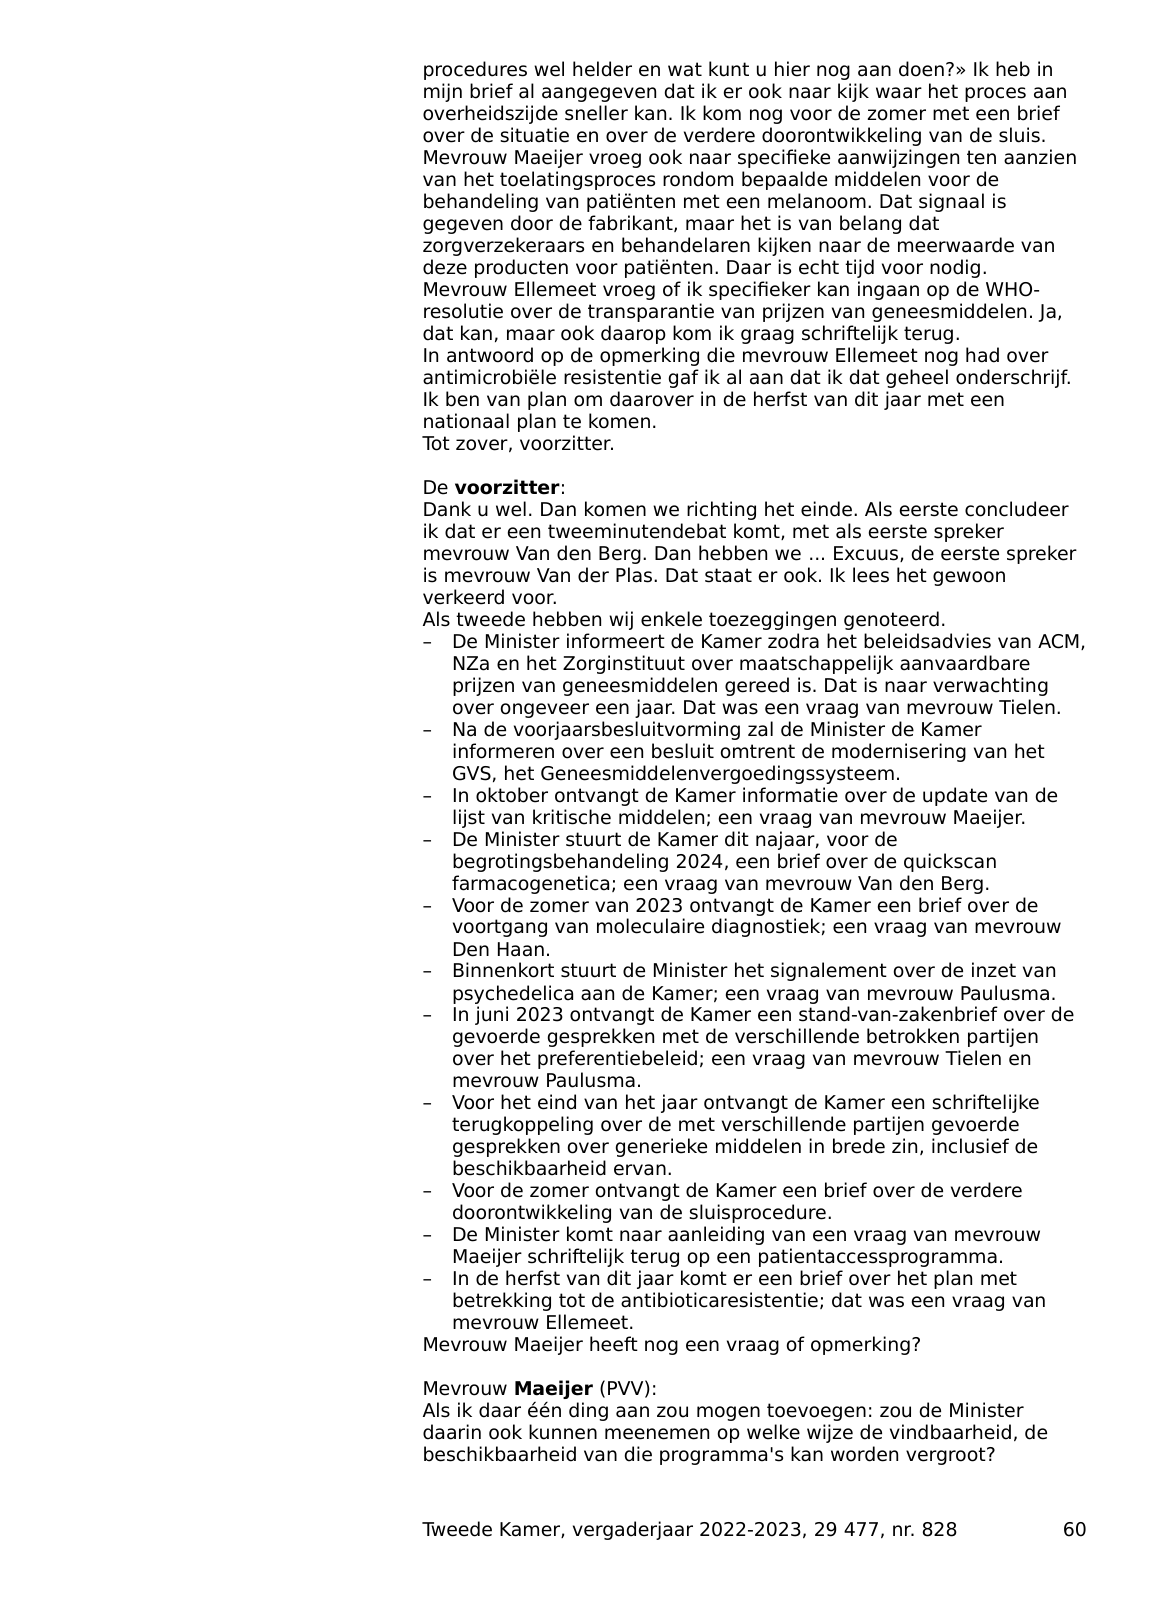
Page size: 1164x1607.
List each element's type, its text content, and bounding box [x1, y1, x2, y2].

text Tot zover, voorzitter. [422, 433, 1087, 455]
text De voorzitter: [422, 477, 1087, 499]
text Dank u wel. Dan komen we richting het einde. Als eerste concludeer ik dat er een tweeminutendebat komt, met als eerste spreker mevrouw Van den Berg. Dan hebben we ... Excuus, de eerste spreker is mevrouw Van der Plas. Dat staat er ook. Ik lees het gewoon verkeerd voor. [422, 499, 1087, 609]
text Mevrouw Maeijer vroeg ook naar specifieke aanwijzingen ten aanzien van het toelatingsproces rondom bepaalde middelen voor de behandeling van patiënten met een melanoom. Dat signaal is gegeven door de fabrikant, maar het is van belang dat zorgverzekeraars en behandelaren kijken naar de meerwaarde van deze producten voor patiënten. Daar is echt tijd voor nodig. [422, 147, 1087, 279]
text procedures wel helder en wat kunt u hier nog aan doen?» Ik heb in mijn brief al aangegeven dat ik er ook naar kijk waar het proces aan overheidszijde sneller kan. Ik kom nog voor de zomer met een brief over de situatie en over de verdere doorontwikkeling van de sluis. [422, 59, 1087, 147]
text In antwoord op de opmerking die mevrouw Ellemeet nog had over antimicrobiële resistentie gaf ik al aan dat ik dat geheel onderschrijf. Ik ben van plan om daarover in de herfst van dit jaar met een nationaal plan te komen. [422, 345, 1087, 433]
text – In oktober ontvangt de Kamer informatie over de update van de lijst van kritische middelen; een vraag van mevrouw Maeijer. [422, 784, 1087, 828]
text Als ik daar één ding aan zou mogen toevoegen: zou de Minister daarin ook kunnen meenemen op welke wijze de vindbaarheid, de beschikbaarheid van die programma's kan worden vergroot? [422, 1400, 1087, 1466]
text Mevrouw Maeijer heeft nog een vraag of opmerking? [422, 1334, 1087, 1356]
text Mevrouw Maeijer (PVV): [422, 1378, 1087, 1400]
text – De Minister komt naar aanleiding van een vraag van mevrouw Maeijer schriftelijk terug op een patientaccessprogramma. [422, 1224, 1087, 1268]
text – De Minister stuurt de Kamer dit najaar, voor de begrotingsbehandeling 2024, een brief over de quickscan farmacogenetica; een vraag van mevrouw Van den Berg. [422, 828, 1087, 894]
text Mevrouw Ellemeet vroeg of ik specifieker kan ingaan op de WHO-resolutie over de transparantie van prijzen van geneesmiddelen. Ja, dat kan, maar ook daarop kom ik graag schriftelijk terug. [422, 279, 1087, 345]
text – Voor de zomer van 2023 ontvangt de Kamer een brief over de voortgang van moleculaire diagnostiek; een vraag van mevrouw Den Haan. [422, 894, 1087, 960]
text – Na de voorjaarsbesluitvorming zal de Minister de Kamer informeren over een besluit omtrent de modernisering van het GVS, het Geneesmiddelenvergoedingssysteem. [422, 719, 1087, 784]
text Als tweede hebben wij enkele toezeggingen genoteerd. [422, 609, 1087, 631]
text – Voor de zomer ontvangt de Kamer een brief over de verdere doorontwikkeling van de sluisprocedure. [422, 1180, 1087, 1224]
text – In de herfst van dit jaar komt er een brief over het plan met betrekking tot de antibioticaresistentie; dat was een vraag van mevrouw Ellemeet. [422, 1268, 1087, 1334]
text – De Minister informeert de Kamer zodra het beleidsadvies van ACM, NZa en het Zorginstituut over maatschappelijk aanvaardbare prijzen van geneesmiddelen gereed is. Dat is naar verwachting over ongeveer een jaar. Dat was een vraag van mevrouw Tielen. [422, 631, 1087, 719]
text – Binnenkort stuurt de Minister het signalement over de inzet van psychedelica aan de Kamer; een vraag van mevrouw Paulusma. [422, 960, 1087, 1004]
text – In juni 2023 ontvangt de Kamer een stand-van-zakenbrief over de gevoerde gesprekken met de verschillende betrokken partijen over het preferentiebeleid; een vraag van mevrouw Tielen en mevrouw Paulusma. [422, 1004, 1087, 1092]
text – Voor het eind van het jaar ontvangt de Kamer een schriftelijke terugkoppeling over de met verschillende partijen gevoerde gesprekken over generieke middelen in brede zin, inclusief de beschikbaarheid ervan. [422, 1092, 1087, 1180]
